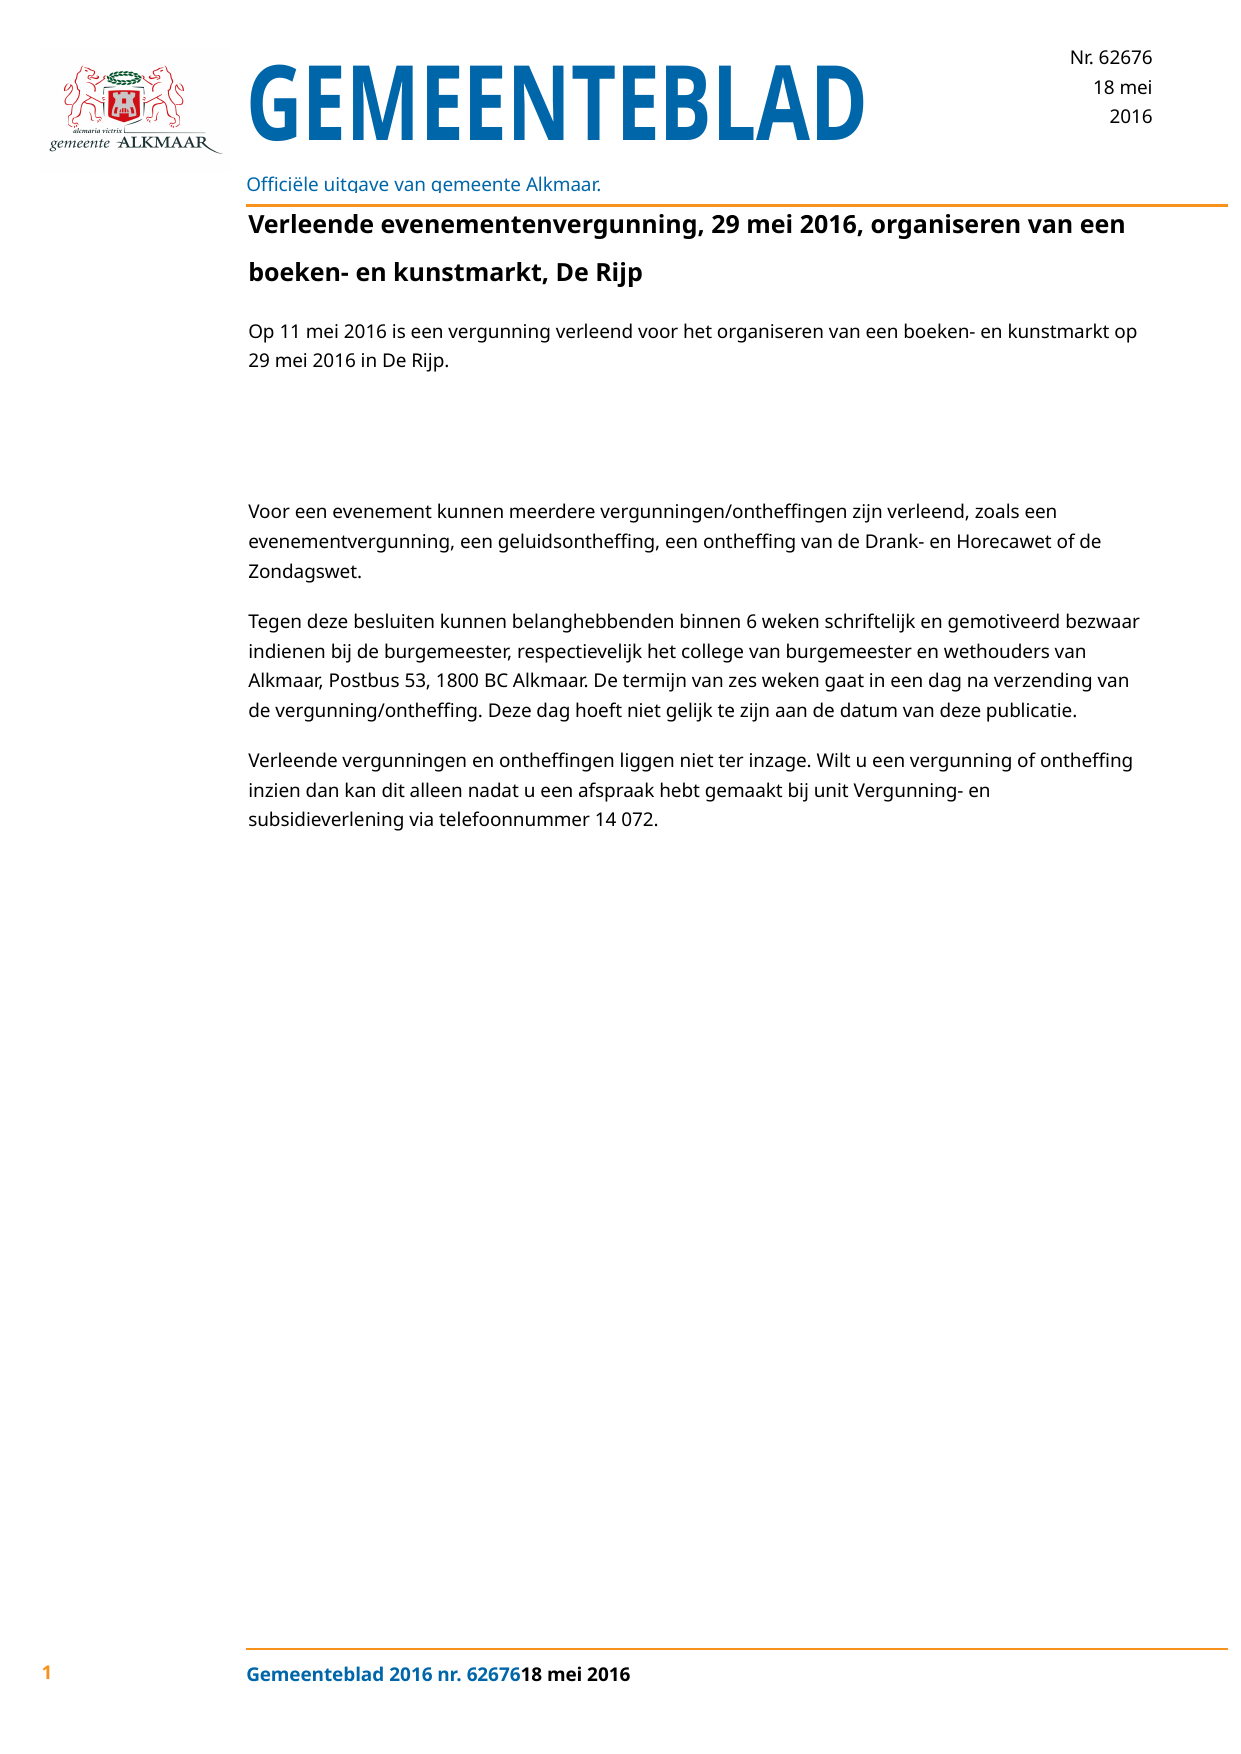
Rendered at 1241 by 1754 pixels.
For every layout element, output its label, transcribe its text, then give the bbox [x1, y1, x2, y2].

text Voor een evenement kunnen meerdere vergunningen/ontheffingen zijn verleend, zoals een evenementvergunning, een geluidsontheffing, een ontheffing van de Drank- en Horecawet of de Zondagswet. [248, 499, 1152, 584]
text Verleende evenementenvergunning, 29 mei 2016, organiseren van een boeken- en kunstmarkt, De Rijp [248, 207, 1152, 288]
text Tegen deze besluiten kunnen belanghebbenden binnen 6 weken schriftelijk en gemotiveerd bezwaar indienen bij de burgemeester, respectievelijk het college van burgemeester en wethouders van Alkmaar, Postbus 53, 1800 BC Alkmaar. De termijn van zes weken gaat in een dag na verzending van de vergunning/ontheffing. Deze dag hoeft niet gelijk te zijn aan de datum van deze publicatie. [248, 608, 1152, 723]
text Verleende vergunningen en ontheffingen liggen niet ter inzage. Wilt u een vergunning of ontheffing inzien dan kan dit alleen nadat u een afspraak hebt gemaakt bij unit Vergunning- en subsidieverlening via telefoonnummer 14 072. [248, 747, 1152, 832]
text Op 11 mei 2016 is een vergunning verleend voor het organiseren van een boeken- en kunstmarkt op 29 mei 2016 in De Rijp. [248, 318, 1152, 373]
picture [41, 47, 231, 172]
